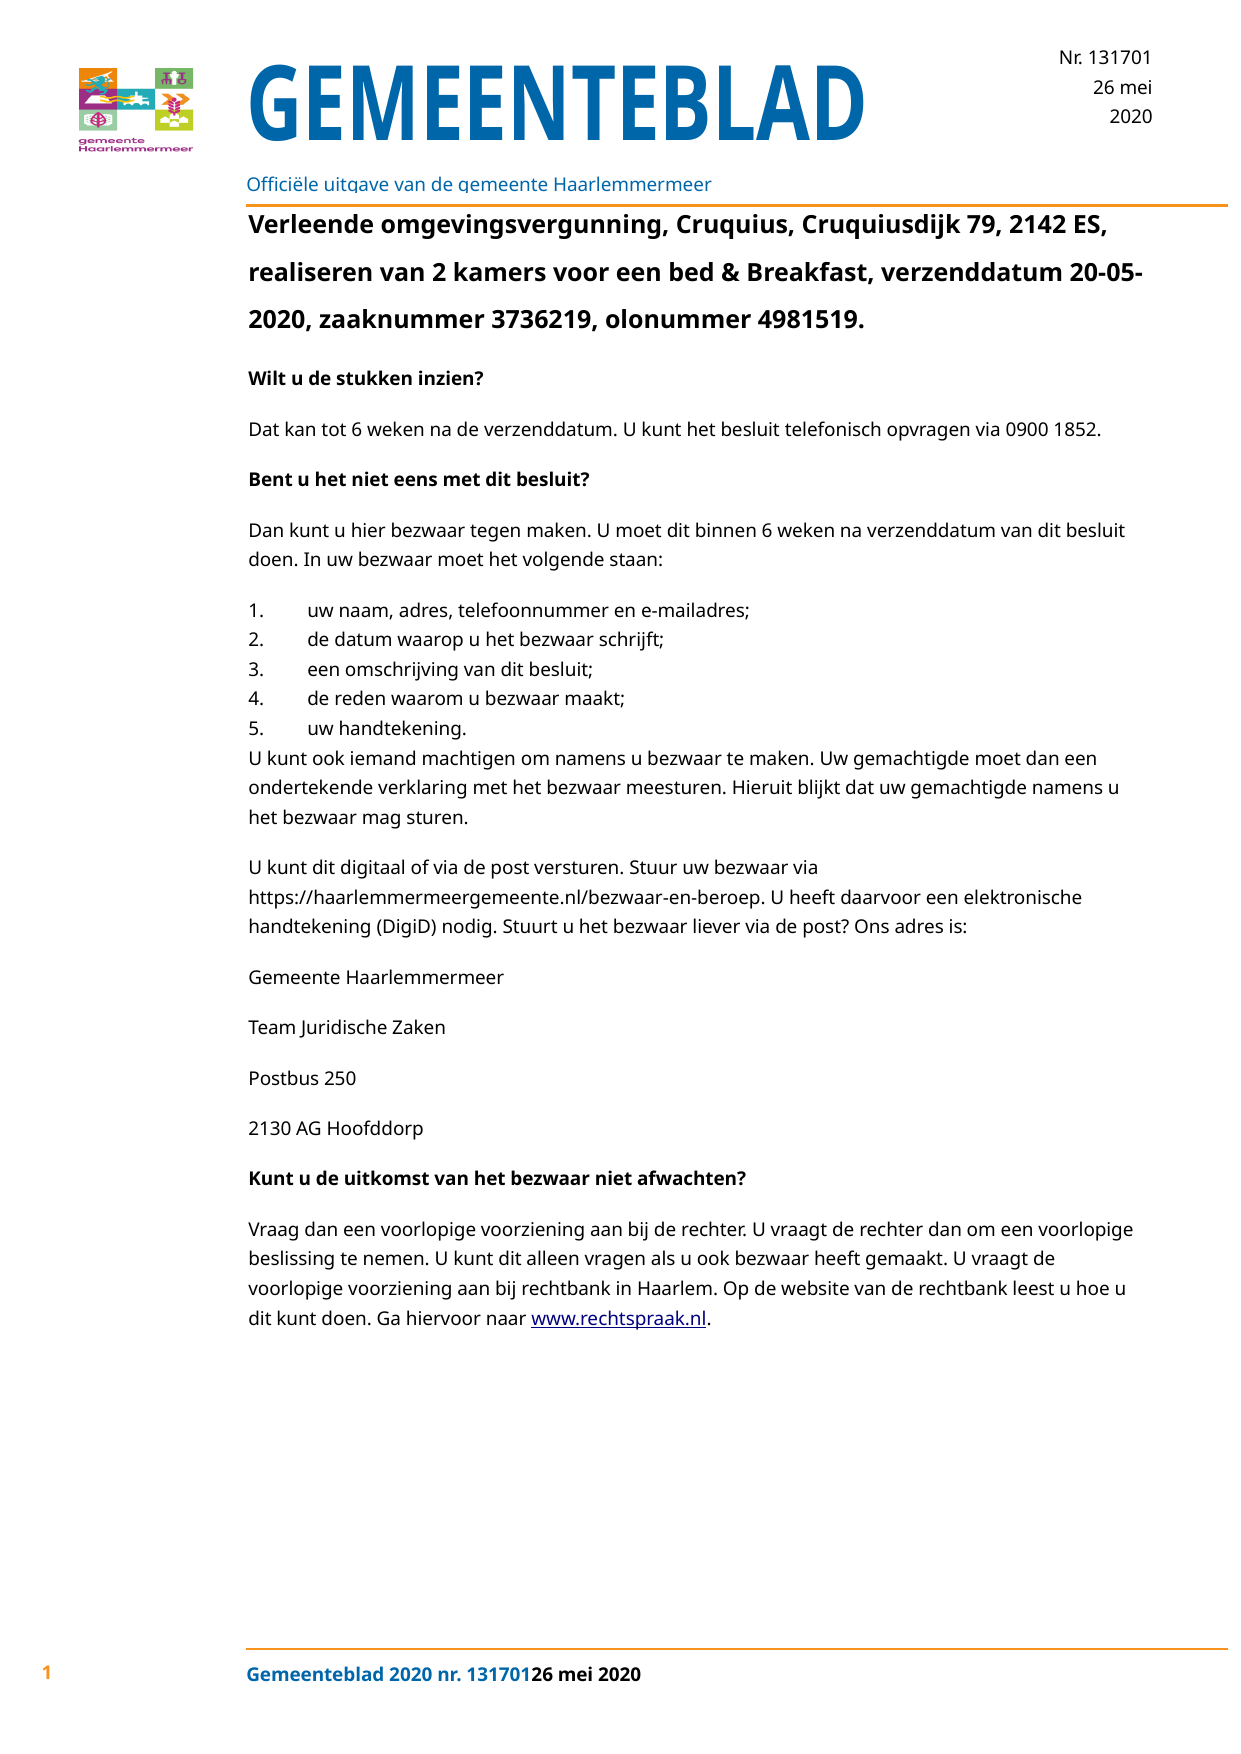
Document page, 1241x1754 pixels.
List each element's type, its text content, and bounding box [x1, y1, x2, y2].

text Verleende omgevingsvergunning, Cruquius, Cruquiusdijk 79, 2142 ES, realiseren van 2 kamers voor een bed & Breakfast, verzenddatum 20-05-2020, zaaknummer 3736219, olonummer 4981519. [248, 207, 1152, 336]
text Bent u het niet eens met dit besluit? [248, 466, 1152, 492]
text U kunt ook iemand machtigen om namens u bezwaar te maken. Uw gemachtigde moet dan een ondertekende verklaring met het bezwaar meesturen. Hieruit blijkt dat uw gemachtigde namens u het bezwaar mag sturen. [248, 745, 1152, 829]
text Team Juridische Zaken [248, 1014, 1152, 1040]
text Wilt u de stukken inzien? [248, 366, 1152, 391]
text Kunt u de uitkomst van het bezwaar niet afwachten? [248, 1166, 1152, 1191]
text U kunt dit digitaal of via de post versturen. Stuur uw bezwaar via https://haarlemmermeergemeente.nl/bezwaar-en-beroep. U heeft daarvoor een elektronische handtekening (DigiD) nodig. Stuurt u het bezwaar liever via de post? Ons adres is: [248, 854, 1152, 939]
list uw handtekening. [248, 715, 1152, 741]
text Dat kan tot 6 weken na de verzenddatum. U kunt het besluit telefonisch opvragen via 0900 1852. [248, 416, 1152, 442]
text Gemeente Haarlemmermeer [248, 964, 1152, 989]
text Vraag dan een voorlopige voorziening aan bij de rechter. U vraagt de rechter dan om een voorlopige beslissing te nemen. U kunt dit alleen vragen als u ook bezwaar heeft gemaakt. U vraagt de voorlopige voorziening aan bij rechtbank in Haarlem. Op de website van de rechtbank leest u hoe u dit kunt doen. Ga hiervoor naar www.rechtspraak.nl. [248, 1216, 1152, 1330]
list uw naam, adres, telefoonnummer en e-mailadres; [248, 597, 1152, 622]
text 2130 AG Hoofddorp [248, 1115, 1152, 1141]
picture [41, 47, 231, 172]
list een omschrijving van dit besluit; [248, 656, 1152, 682]
text Dan kunt u hier bezwaar tegen maken. U moet dit binnen 6 weken na verzenddatum van dit besluit doen. In uw bezwaar moet het volgende staan: [248, 517, 1152, 572]
list de datum waarop u het bezwaar schrijft; [248, 626, 1152, 652]
text Postbus 250 [248, 1065, 1152, 1090]
list de reden waarom u bezwaar maakt; [248, 686, 1152, 711]
